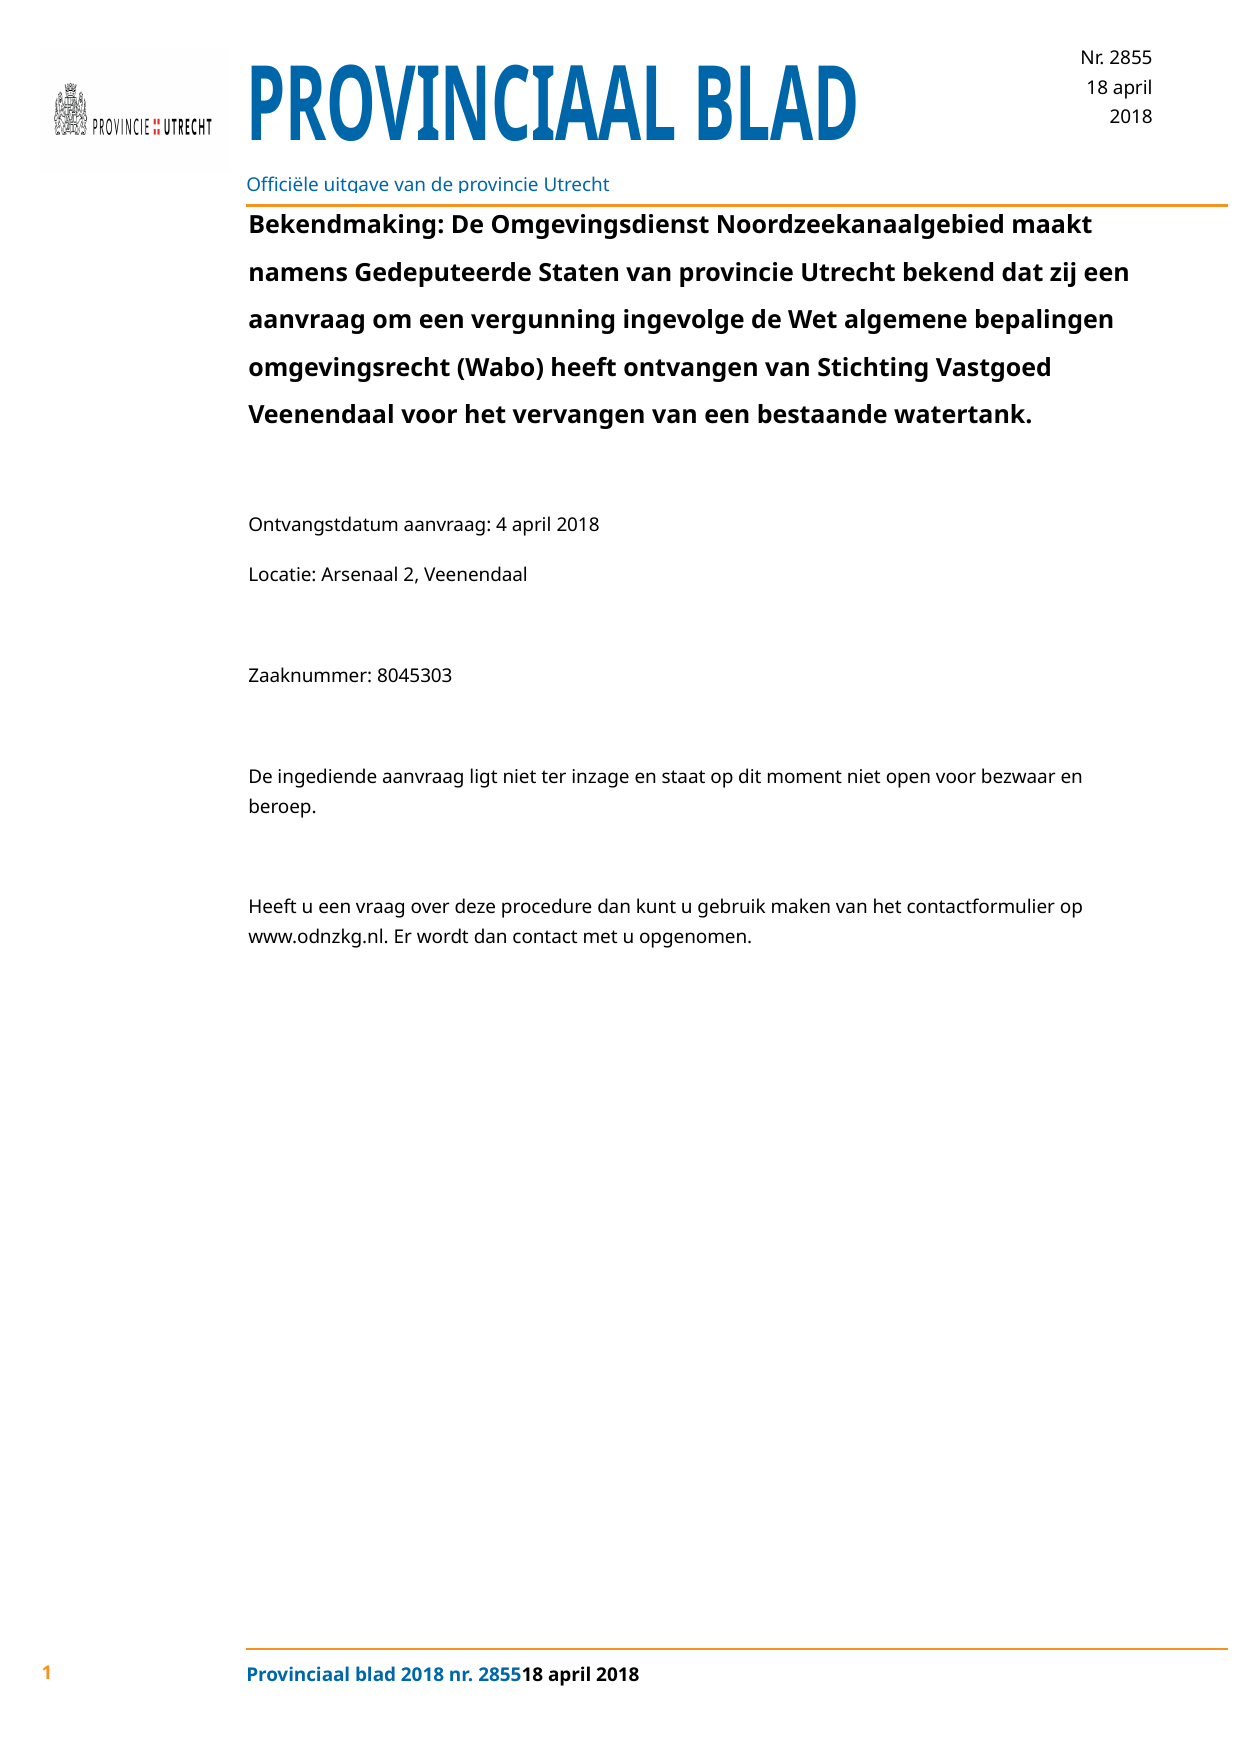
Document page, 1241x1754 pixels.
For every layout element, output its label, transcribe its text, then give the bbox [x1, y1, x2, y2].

text Zaaknummer: 8045303 [248, 662, 1152, 688]
text Bekendmaking: De Omgevingsdienst Noordzeekanaalgebied maakt namens Gedeputeerde Staten van provincie Utrecht bekend dat zij een aanvraag om een vergunning ingevolge de Wet algemene bepalingen omgevingsrecht (Wabo) heeft ontvangen van Stichting Vastgoed Veenendaal voor het vervangen van een bestaande watertank. [248, 207, 1152, 431]
text De ingediende aanvraag ligt niet ter inzage en staat op dit moment niet open voor bezwaar en beroep. [248, 763, 1152, 818]
text Locatie: Arsenaal 2, Veenendaal [248, 562, 1152, 587]
text Heeft u een vraag over deze procedure dan kunt u gebruik maken van het contactformulier op www.odnzkg.nl. Er wordt dan contact met u opgenomen. [248, 894, 1152, 949]
picture [41, 47, 231, 172]
text Ontvangstdatum aanvraag: 4 april 2018 [248, 511, 1152, 537]
